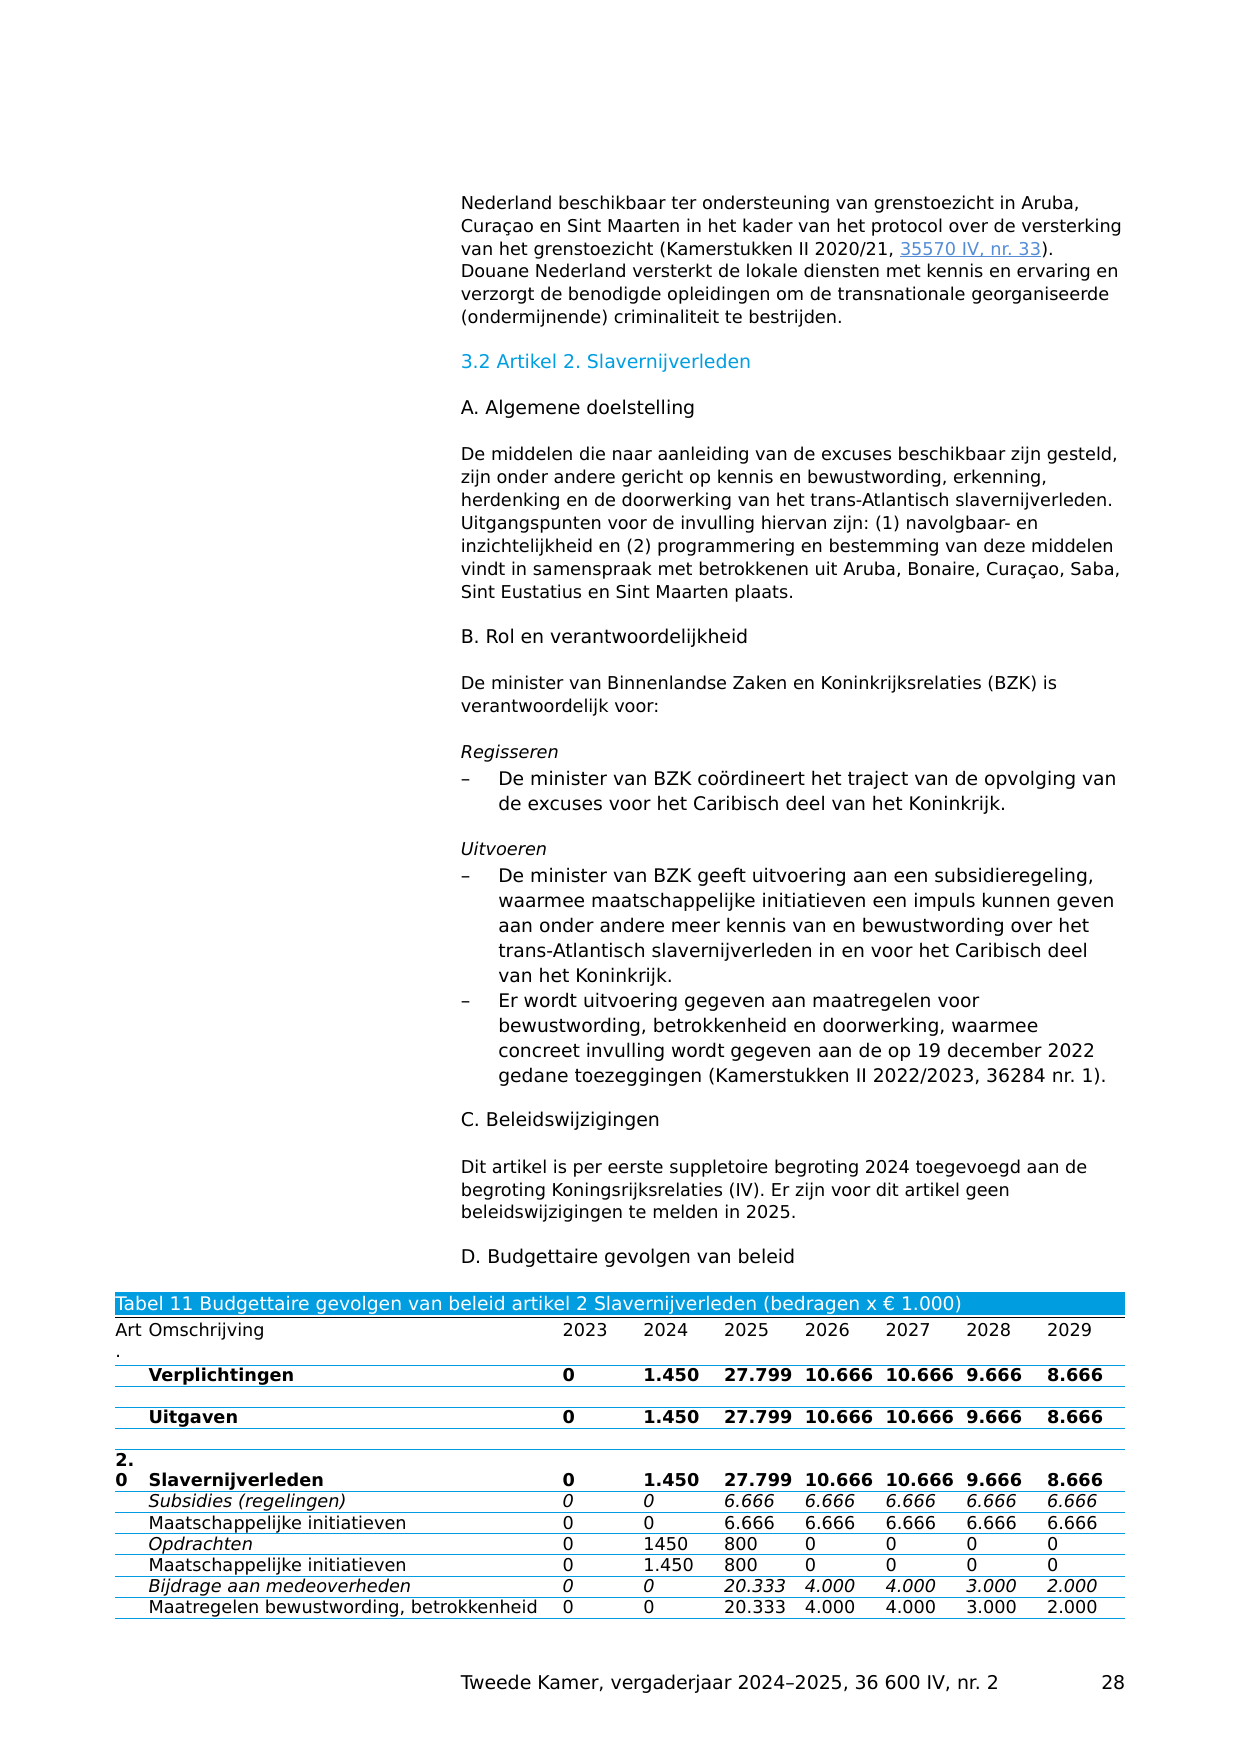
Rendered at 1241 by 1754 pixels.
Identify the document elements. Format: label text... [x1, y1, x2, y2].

text De minister van Binnenlandse Zaken en Koninkrĳksrelaties (BZK) is verantwoordelĳk voor: [461, 671, 1125, 717]
table_cell 2026 [802, 1318, 882, 1364]
table_cell Verplichtingen [145, 1366, 559, 1386]
table_cell 0 [560, 1366, 640, 1386]
table_cell Bijdrage aan medeoverheden [145, 1577, 559, 1597]
table_cell 6.666 [883, 1492, 963, 1512]
table_cell 2.000 [1044, 1577, 1125, 1597]
table_cell [883, 1387, 963, 1407]
table_cell 2.0 [115, 1450, 145, 1491]
table_cell 20.333 [721, 1598, 802, 1618]
table_cell 10.666 [802, 1450, 882, 1491]
table_cell [115, 1513, 145, 1533]
table_cell [560, 1429, 640, 1449]
table_cell 0 [560, 1450, 640, 1491]
table_cell 800 [721, 1555, 802, 1576]
table_cell [1044, 1429, 1125, 1449]
table_cell Maatregelen bewustwording, betrokkenheid [145, 1598, 559, 1618]
table_cell 4.000 [802, 1577, 882, 1597]
table_cell [115, 1555, 145, 1576]
table_cell 1450 [640, 1534, 721, 1554]
table_cell 8.666 [1044, 1366, 1125, 1386]
table_cell 10.666 [883, 1366, 963, 1386]
table_cell [1044, 1387, 1125, 1407]
title 3.2 Artikel 2. Slavernijverleden [461, 351, 1125, 373]
title C. Beleidswijzigingen [461, 1109, 1125, 1131]
table_cell Opdrachten [145, 1534, 559, 1554]
table_cell [115, 1387, 145, 1407]
table_cell [115, 1366, 145, 1386]
table_cell 0 [560, 1492, 640, 1512]
table_cell 0 [963, 1555, 1044, 1576]
table_cell 27.799 [721, 1450, 802, 1491]
text De middelen die naar aanleiding van de excuses beschikbaar zĳn gesteld, zĳn onder andere gericht op kennis en bewustwording, erkenning, herdenking en de doorwerking van het trans-Atlantisch slavernĳverleden. Uitgangspunten voor de invulling hiervan zĳn: (1) navolgbaar- en inzichtelĳkheid en (2) programmering en bestemming van deze middelen vindt in samenspraak met betrokkenen uit Aruba, Bonaire, Curaçao, Saba, Sint Eustatius en Sint Maarten plaats. [461, 442, 1125, 603]
table_cell 3.000 [963, 1577, 1044, 1597]
table_cell 6.666 [883, 1513, 963, 1533]
title D. Budgettaire gevolgen van beleid [461, 1246, 1125, 1268]
table_cell 0 [640, 1598, 721, 1618]
table_cell [115, 1577, 145, 1597]
table_cell 6.666 [963, 1513, 1044, 1533]
table_cell 10.666 [802, 1366, 882, 1386]
table_cell 2025 [721, 1318, 802, 1364]
table_cell 0 [640, 1577, 721, 1597]
table_cell 3.000 [963, 1598, 1044, 1618]
table_cell [640, 1429, 721, 1449]
table_cell 10.666 [802, 1408, 882, 1428]
table_cell 1.450 [640, 1450, 721, 1491]
table_cell 0 [963, 1534, 1044, 1554]
table_cell 0 [802, 1534, 882, 1554]
table_cell [963, 1429, 1044, 1449]
table_cell 6.666 [1044, 1513, 1125, 1533]
table_cell 6.666 [963, 1492, 1044, 1512]
list De minister van BZK geeft uitvoering aan een subsidieregeling, waarmee maatschappelijke initiatieven een impuls kunnen geven aan onder andere meer kennis van en bewustwording over het trans-Atlantisch slavernĳverleden in en voor het Caribisch deel van het Koninkrĳk. [461, 862, 1125, 987]
text Uitvoeren [461, 837, 1125, 860]
table_cell 0 [640, 1513, 721, 1533]
table_cell 4.000 [883, 1577, 963, 1597]
table_cell 2028 [963, 1318, 1044, 1364]
table_cell [115, 1598, 145, 1618]
table_cell 4.000 [883, 1598, 963, 1618]
table_cell 1.450 [640, 1408, 721, 1428]
table_cell [802, 1387, 882, 1407]
table_cell Subsidies (regelingen) [145, 1492, 559, 1512]
table_cell Maatschappelijke initiatieven [145, 1555, 559, 1576]
table_cell 1.450 [640, 1555, 721, 1576]
table_cell [115, 1534, 145, 1554]
table_cell 800 [721, 1534, 802, 1554]
title A. Algemene doelstelling [461, 397, 1125, 419]
table_cell [721, 1387, 802, 1407]
table_cell [145, 1387, 559, 1407]
table_cell 4.000 [802, 1598, 882, 1618]
table_cell [145, 1429, 559, 1449]
table_cell 9.666 [963, 1408, 1044, 1428]
table_cell [115, 1408, 145, 1428]
list Er wordt uitvoering gegeven aan maatregelen voor bewustwording, betrokkenheid en doorwerking, waarmee concreet invulling wordt gegeven aan de op 19 december 2022 gedane toezeggingen (Kamerstukken II 2022/2023, 36284 nr. 1). [461, 987, 1125, 1087]
table_cell 0 [560, 1513, 640, 1533]
table_cell 0 [560, 1577, 640, 1597]
table_cell 0 [883, 1555, 963, 1576]
table_cell 0 [560, 1555, 640, 1576]
table_cell [115, 1492, 145, 1512]
table_cell 10.666 [883, 1408, 963, 1428]
text Dit artikel is per eerste suppletoire begroting 2024 toegevoegd aan de begroting Koningsrijksrelaties (IV). Er zĳn voor dit artikel geen beleidswĳzigingen te melden in 2025. [461, 1155, 1125, 1223]
list De minister van BZK coördineert het traject van de opvolging van de excuses voor het Caribisch deel van het Koninkrĳk. [461, 765, 1125, 815]
table_cell 9.666 [963, 1450, 1044, 1491]
table_cell Uitgaven [145, 1408, 559, 1428]
table_cell 0 [802, 1555, 882, 1576]
text Regisseren [461, 740, 1125, 763]
table_cell 2023 [560, 1318, 640, 1364]
table_cell [721, 1429, 802, 1449]
text Nederland beschikbaar ter ondersteuning van grenstoezicht in Aruba, Curaçao en Sint Maarten in het kader van het protocol over de versterking van het grenstoezicht (Kamerstukken II 2020/21, 35570 IV, nr. 33). Douane Nederland versterkt de lokale diensten met kennis en ervaring en verzorgt de benodigde opleidingen om de transnationale georganiseerde (ondermijnende) criminaliteit te bestrijden. [461, 191, 1125, 328]
table_cell Omschrijving [145, 1318, 559, 1364]
table_cell Maatschappelijke initiatieven [145, 1513, 559, 1533]
table_cell 9.666 [963, 1366, 1044, 1386]
table_cell 6.666 [1044, 1492, 1125, 1512]
table_cell 27.799 [721, 1366, 802, 1386]
table_cell [883, 1429, 963, 1449]
table_cell 2029 [1044, 1318, 1125, 1364]
table_cell 6.666 [721, 1513, 802, 1533]
table_cell 0 [640, 1492, 721, 1512]
table_cell Art. [115, 1318, 145, 1364]
table_cell 20.333 [721, 1577, 802, 1597]
table_cell 2027 [883, 1318, 963, 1364]
table_cell 6.666 [802, 1513, 882, 1533]
table_cell [115, 1429, 145, 1449]
table_cell 0 [1044, 1534, 1125, 1554]
table_cell 8.666 [1044, 1408, 1125, 1428]
table_cell [802, 1429, 882, 1449]
table_cell 6.666 [802, 1492, 882, 1512]
table_cell 27.799 [721, 1408, 802, 1428]
table_cell 1.450 [640, 1366, 721, 1386]
table_cell 2024 [640, 1318, 721, 1364]
table_cell 6.666 [721, 1492, 802, 1512]
table_cell Slavernijverleden [145, 1450, 559, 1491]
table_cell 0 [560, 1408, 640, 1428]
table_cell [640, 1387, 721, 1407]
table_cell 0 [560, 1598, 640, 1618]
table_cell [560, 1387, 640, 1407]
table_cell 8.666 [1044, 1450, 1125, 1491]
table_cell 10.666 [883, 1450, 963, 1491]
table_cell 0 [883, 1534, 963, 1554]
table_cell [963, 1387, 1044, 1407]
table_cell 0 [1044, 1555, 1125, 1576]
table_cell 0 [560, 1534, 640, 1554]
title B. Rol en verantwoordelijkheid [461, 626, 1125, 648]
table_cell 2.000 [1044, 1598, 1125, 1618]
